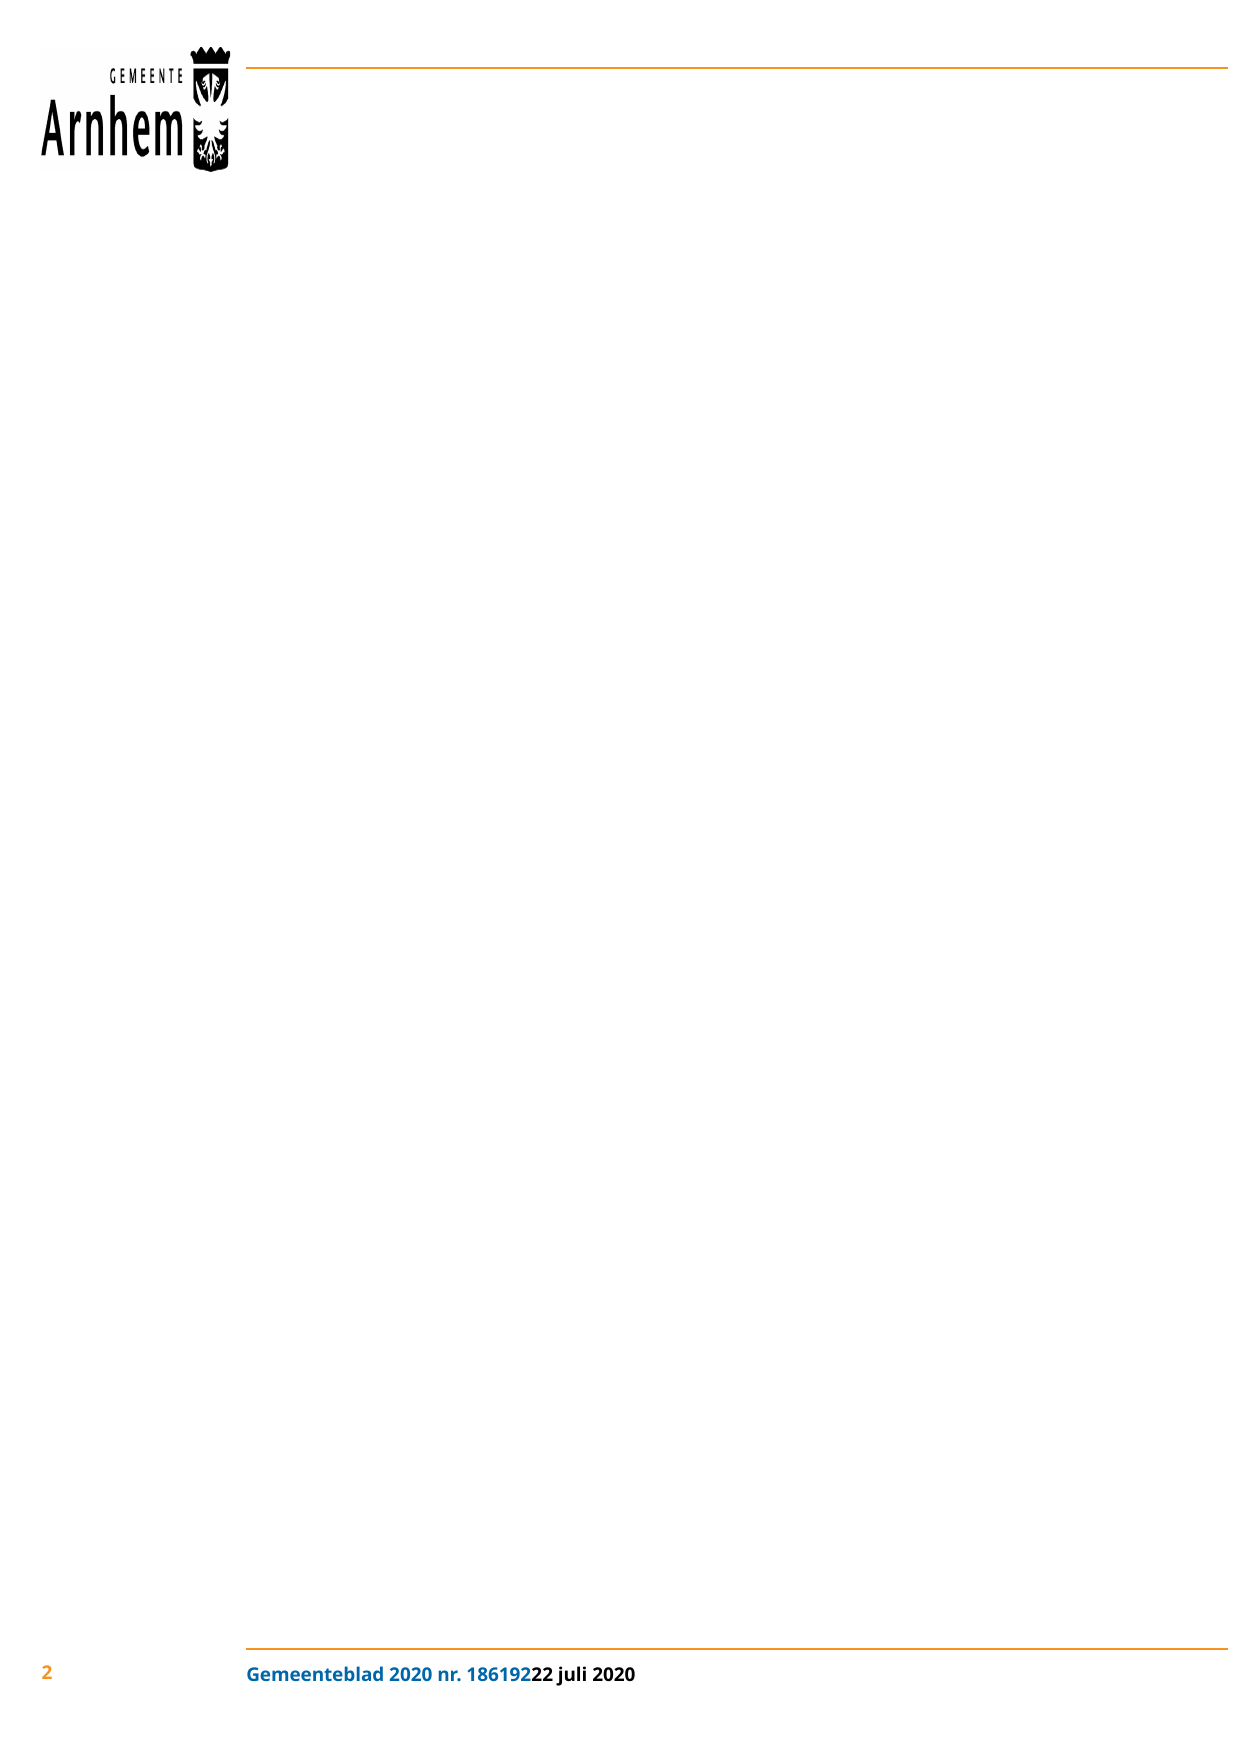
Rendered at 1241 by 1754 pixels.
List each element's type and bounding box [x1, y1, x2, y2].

picture [41, 47, 231, 172]
